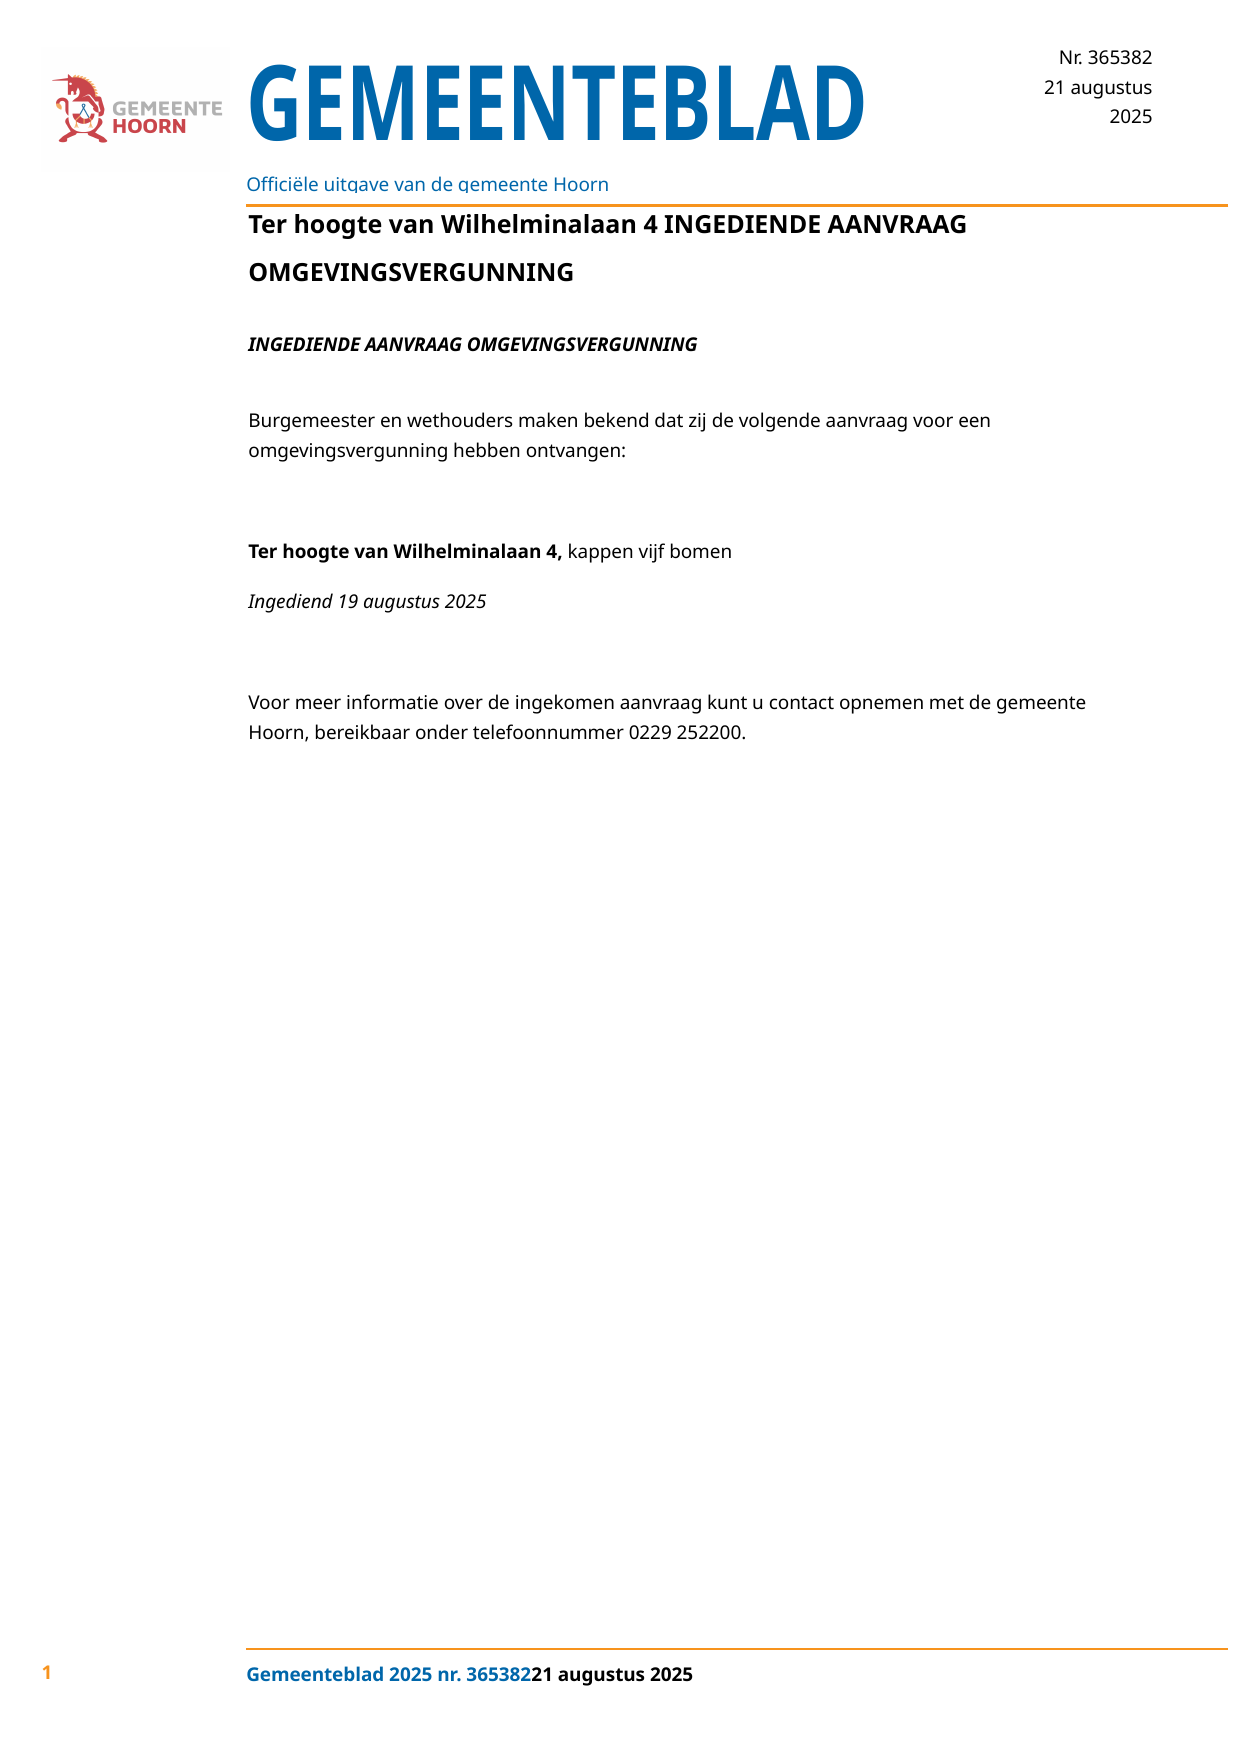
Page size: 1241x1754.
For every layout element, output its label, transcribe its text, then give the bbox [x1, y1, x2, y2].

text Ter hoogte van Wilhelminalaan 4, kappen vijf bomen [248, 538, 1152, 564]
text Burgemeester en wethouders maken bekend dat zij de volgende aanvraag voor een omgevingsvergunning hebben ontvangen: [248, 408, 1152, 463]
picture [41, 47, 231, 172]
text Ter hoogte van Wilhelminalaan 4 INGEDIENDE AANVRAAG OMGEVINGSVERGUNNING [248, 207, 1152, 288]
text Voor meer informatie over de ingekomen aanvraag kunt u contact opnemen met de gemeente Hoorn, bereikbaar onder telefoonnummer 0229 252200. [248, 689, 1152, 744]
text Ingediend 19 augustus 2025 [248, 588, 1152, 614]
text INGEDIENDE AANVRAAG OMGEVINGSVERGUNNING [248, 331, 1152, 357]
